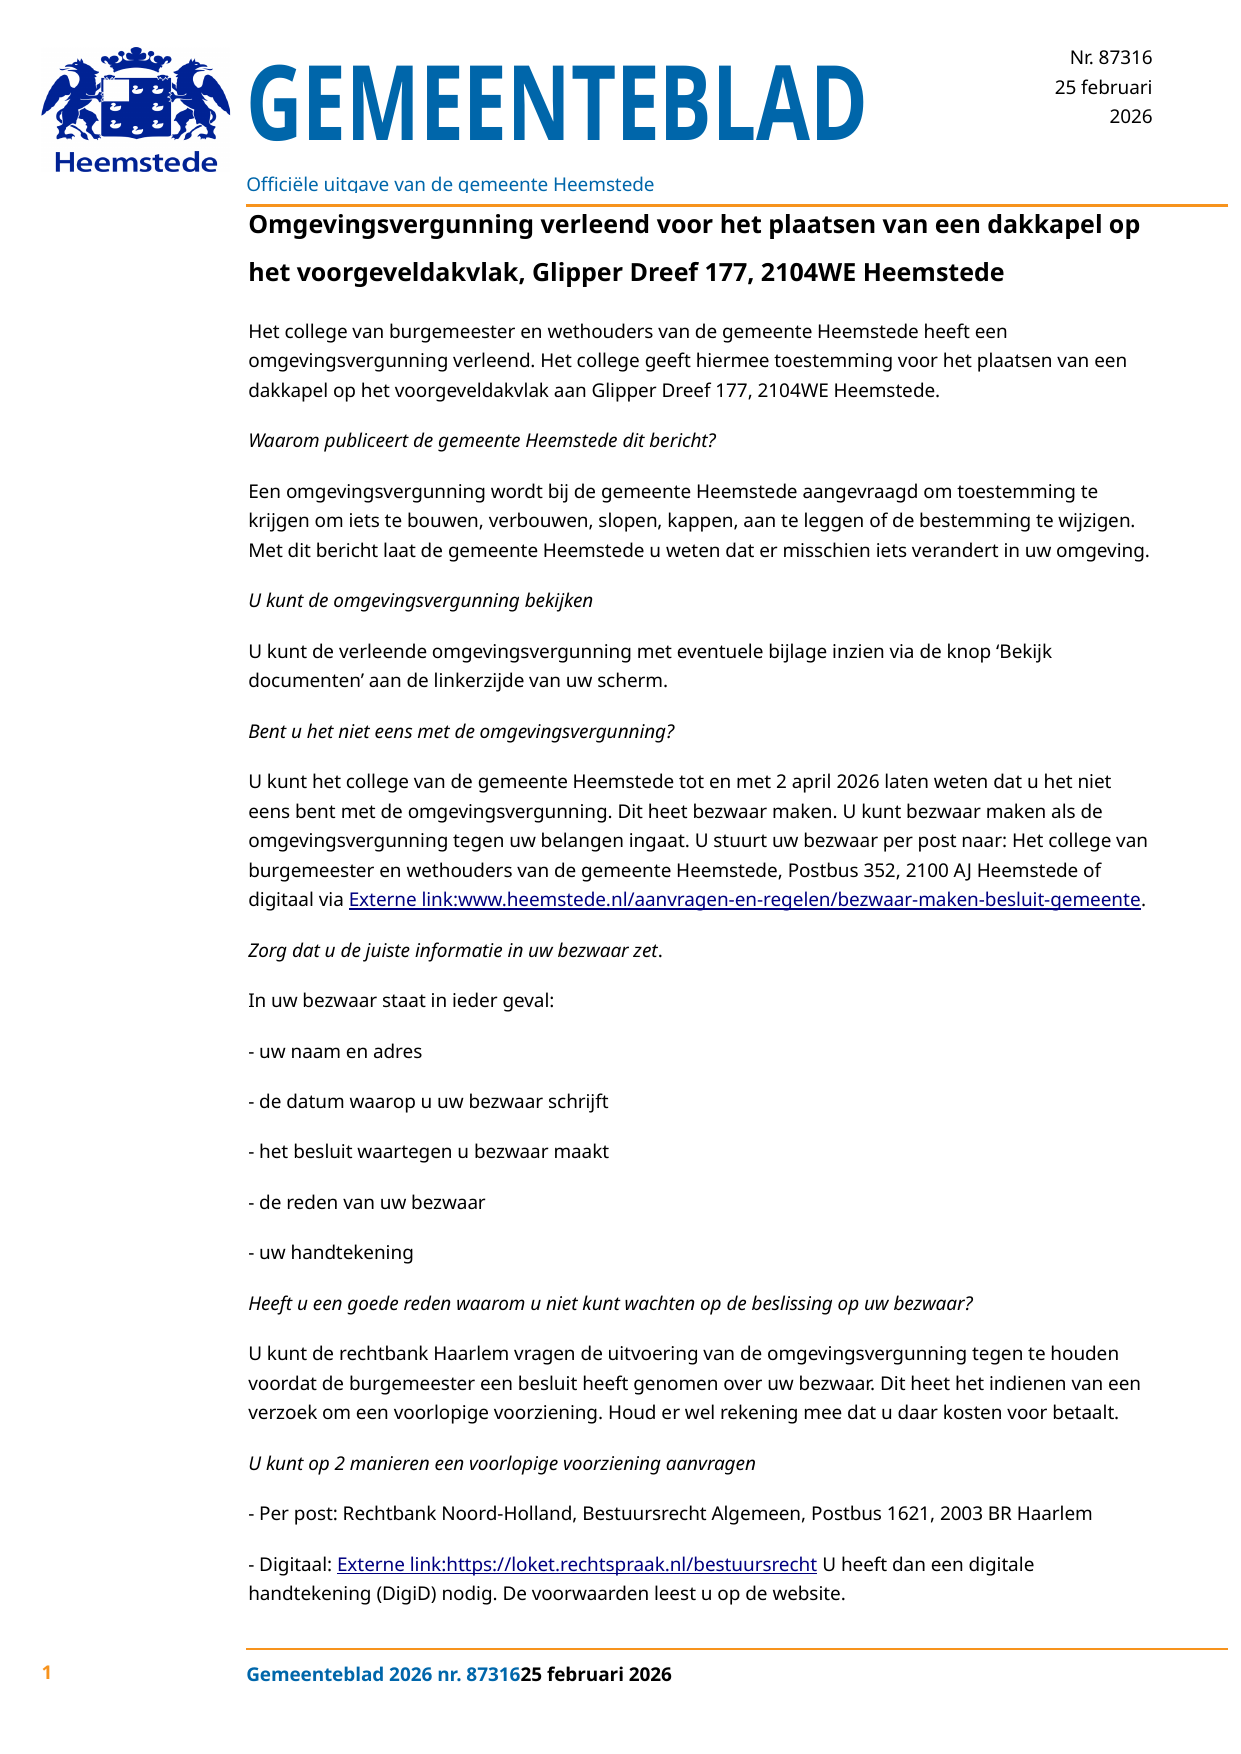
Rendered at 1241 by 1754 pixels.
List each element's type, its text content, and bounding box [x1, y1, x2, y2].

picture [41, 47, 231, 172]
text Heeft u een goede reden waarom u niet kunt wachten op de beslissing op uw bezwaar? [248, 1290, 1152, 1316]
text Omgevingsvergunning verleend voor het plaatsen van een dakkapel op het voorgeveldakvlak, Glipper Dreef 177, 2104WE Heemstede [248, 207, 1152, 288]
text - de datum waarop u uw bezwaar schrijft [248, 1088, 1152, 1114]
text Het college van burgemeester en wethouders van de gemeente Heemstede heeft een omgevingsvergunning verleend. Het college geeft hiermee toestemming voor het plaatsen van een dakkapel op het voorgeveldakvlak aan Glipper Dreef 177, 2104WE Heemstede. [248, 318, 1152, 403]
text U kunt de omgevingsvergunning bekijken [248, 587, 1152, 613]
text - Digitaal: Externe link:https://loket.rechtspraak.nl/bestuursrecht U heeft dan een digitale handtekening (DigiD) nodig. De voorwaarden leest u op de website. [248, 1551, 1152, 1606]
text - uw handtekening [248, 1239, 1152, 1265]
text - uw naam en adres [248, 1038, 1152, 1064]
text U kunt de rechtbank Haarlem vragen de uitvoering van de omgevingsvergunning tegen te houden voordat de burgemeester een besluit heeft genomen over uw bezwaar. Dit heet het indienen van een verzoek om een voorlopige voorziening. Houd er wel rekening mee dat u daar kosten voor betaalt. [248, 1340, 1152, 1425]
text - het besluit waartegen u bezwaar maakt [248, 1139, 1152, 1164]
text Een omgevingsvergunning wordt bij de gemeente Heemstede aangevraagd om toestemming te krijgen om iets te bouwen, verbouwen, slopen, kappen, aan te leggen of de bestemming te wijzigen. Met dit bericht laat de gemeente Heemstede u weten dat er misschien iets verandert in uw omgeving. [248, 478, 1152, 563]
text U kunt de verleende omgevingsvergunning met eventuele bijlage inzien via de knop ‘Bekijk documenten’ aan de linkerzijde van uw scherm. [248, 638, 1152, 693]
text - Per post: Rechtbank Noord-Holland, Bestuursrecht Algemeen, Postbus 1621, 2003 BR Haarlem [248, 1500, 1152, 1526]
text Bent u het niet eens met de omgevingsvergunning? [248, 718, 1152, 744]
text - de reden van uw bezwaar [248, 1189, 1152, 1215]
text Waarom publiceert de gemeente Heemstede dit bericht? [248, 427, 1152, 453]
text U kunt op 2 manieren een voorlopige voorziening aanvragen [248, 1450, 1152, 1476]
text U kunt het college van de gemeente Heemstede tot en met 2 april 2026 laten weten dat u het niet eens bent met de omgevingsvergunning. Dit heet bezwaar maken. U kunt bezwaar maken als de omgevingsvergunning tegen uw belangen ingaat. U stuurt uw bezwaar per post naar: Het college van burgemeester en wethouders van de gemeente Heemstede, Postbus 352, 2100 AJ Heemstede of digitaal via Externe link:www.heemstede.nl/aanvragen-en-regelen/bezwaar-maken-besluit-gemeente. [248, 768, 1152, 912]
text Zorg dat u de juiste informatie in uw bezwaar zet. [248, 937, 1152, 963]
text In uw bezwaar staat in ieder geval: [248, 987, 1152, 1013]
